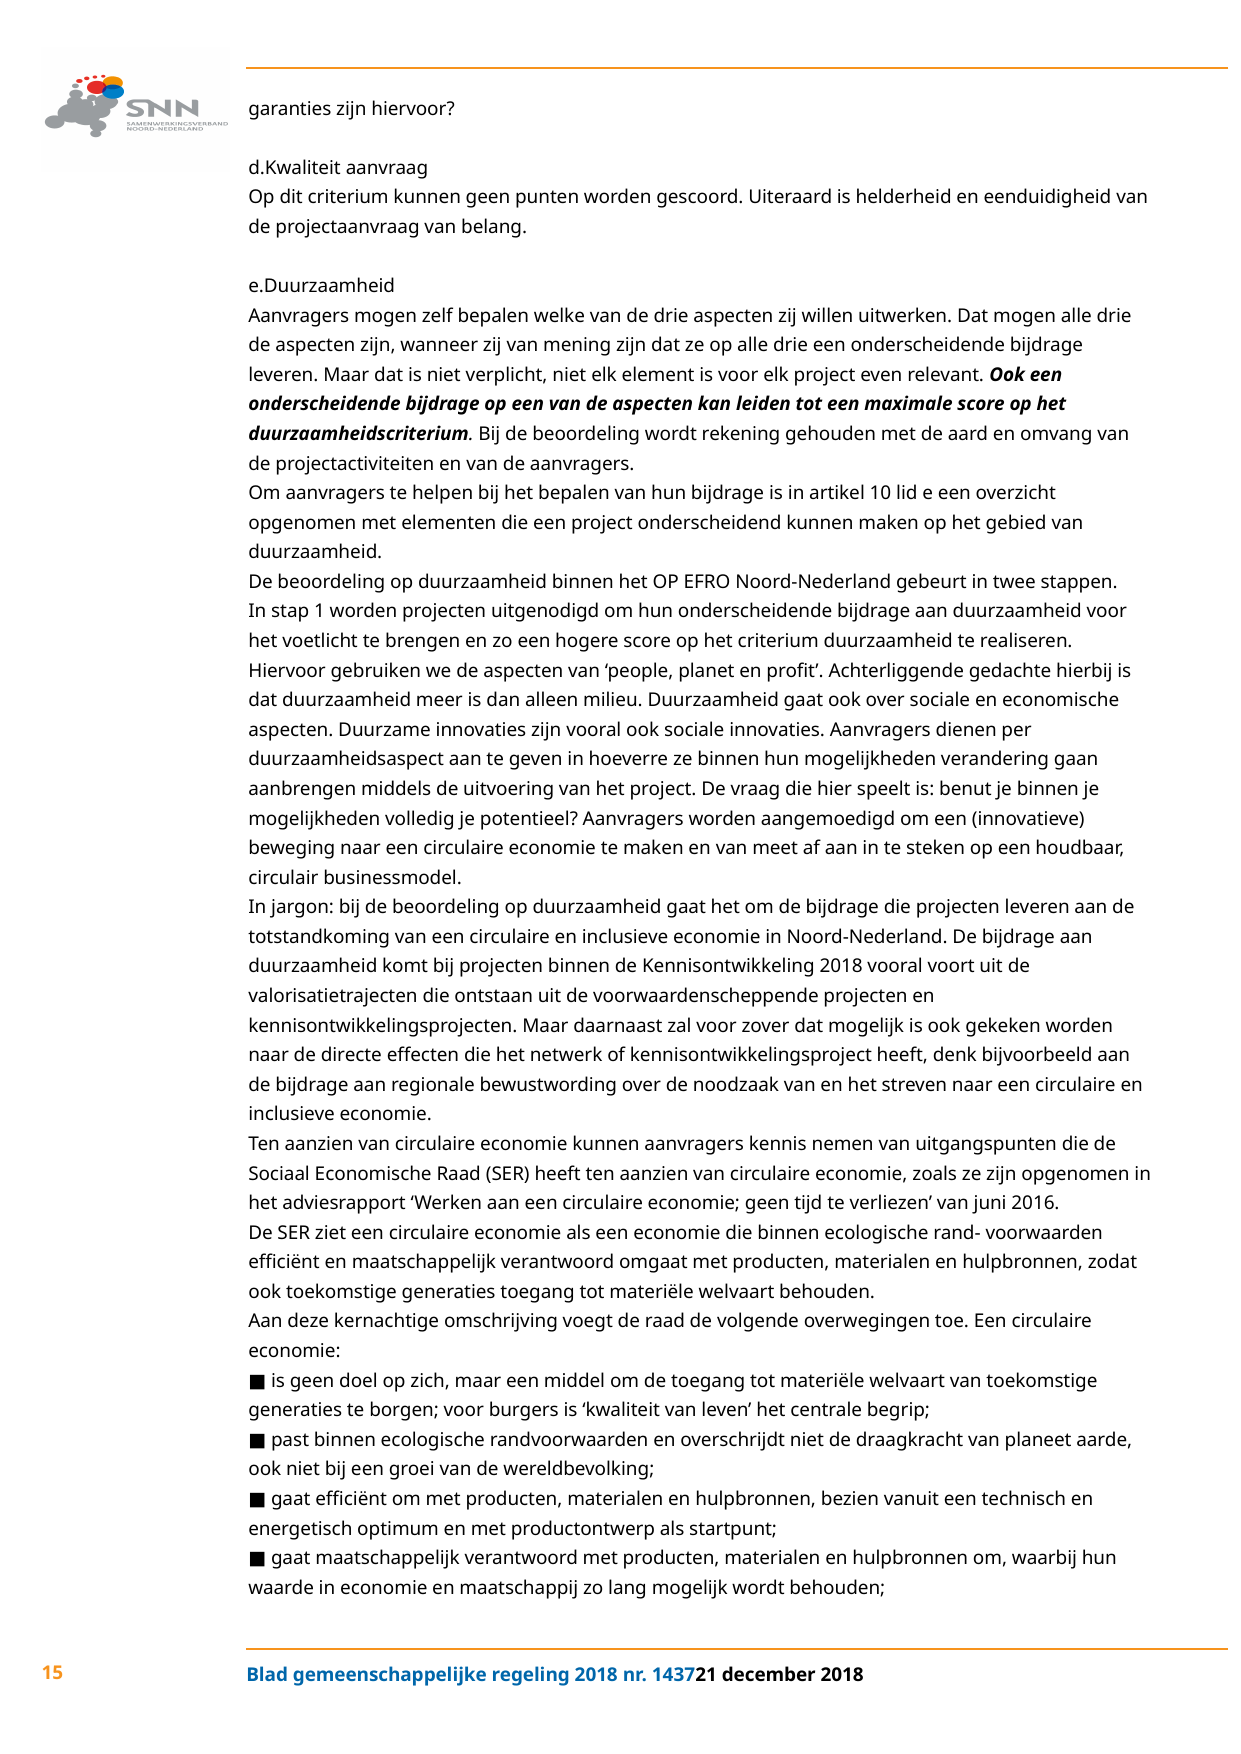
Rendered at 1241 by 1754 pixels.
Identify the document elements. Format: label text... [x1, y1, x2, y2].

text Aan deze kernachtige omschrijving voegt de raad de volgende overwegingen toe. Een circulaire economie: [248, 1308, 1152, 1363]
text De beoordeling op duurzaamheid binnen het OP EFRO Noord-Nederland gebeurt in twee stappen. [248, 568, 1152, 594]
text ■ gaat efficiënt om met producten, materialen en hulpbronnen, bezien vanuit een technisch en energetisch optimum en met productontwerp als startpunt; [248, 1485, 1152, 1541]
text ■ is geen doel op zich, maar een middel om de toegang tot materiële welvaart van toekomstige generaties te borgen; voor burgers is ‘kwaliteit van leven’ het centrale begrip; [248, 1367, 1152, 1422]
picture [41, 47, 231, 172]
text ■ gaat maatschappelijk verantwoord met producten, materialen en hulpbronnen om, waarbij hun waarde in economie en maatschappij zo lang mogelijk wordt behouden; [248, 1544, 1152, 1600]
text Op dit criterium kunnen geen punten worden gescoord. Uiteraard is helderheid en eenduidigheid van de projectaanvraag van belang. [248, 183, 1152, 239]
text d.Kwaliteit aanvraag [248, 154, 1152, 180]
text e.Duurzaamheid [248, 272, 1152, 298]
text Aanvragers mogen zelf bepalen welke van de drie aspecten zij willen uitwerken. Dat mogen alle drie de aspecten zijn, wanneer zij van mening zijn dat ze op alle drie een onderscheidende bijdrage leveren. Maar dat is niet verplicht, niet elk element is voor elk project even relevant. Ook een onderscheidende bijdrage op een van de aspecten kan leiden tot een maximale score op het duurzaamheidscriterium. Bij de beoordeling wordt rekening gehouden met de aard en omvang van de projectactiviteiten en van de aanvragers. [248, 302, 1152, 476]
text In stap 1 worden projecten uitgenodigd om hun onderscheidende bijdrage aan duurzaamheid voor het voetlicht te brengen en zo een hogere score op het criterium duurzaamheid te realiseren. Hiervoor gebruiken we de aspecten van ‘people, planet en profit’. Achterliggende gedachte hierbij is dat duurzaamheid meer is dan alleen milieu. Duurzaamheid gaat ook over sociale en economische aspecten. Duurzame innovaties zijn vooral ook sociale innovaties. Aanvragers dienen per duurzaamheidsaspect aan te geven in hoeverre ze binnen hun mogelijkheden verandering gaan aanbrengen middels de uitvoering van het project. De vraag die hier speelt is: benut je binnen je mogelijkheden volledig je potentieel? Aanvragers worden aangemoedigd om een (innovatieve) beweging naar een circulaire economie te maken en van meet af aan in te steken op een houdbaar, circulair businessmodel. [248, 598, 1152, 890]
text In jargon: bij de beoordeling op duurzaamheid gaat het om de bijdrage die projecten leveren aan de totstandkoming van een circulaire en inclusieve economie in Noord-Nederland. De bijdrage aan duurzaamheid komt bij projecten binnen de Kennisontwikkeling 2018 vooral voort uit de valorisatietrajecten die ontstaan uit de voorwaardenscheppende projecten en kennisontwikkelingsprojecten. Maar daarnaast zal voor zover dat mogelijk is ook gekeken worden naar de directe effecten die het netwerk of kennisontwikkelingsproject heeft, denk bijvoorbeeld aan de bijdrage aan regionale bewustwording over de noodzaak van en het streven naar een circulaire en inclusieve economie. [248, 893, 1152, 1126]
text ■ past binnen ecologische randvoorwaarden en overschrijdt niet de draagkracht van planeet aarde, ook niet bij een groei van de wereldbevolking; [248, 1426, 1152, 1481]
text Ten aanzien van circulaire economie kunnen aanvragers kennis nemen van uitgangspunten die de Sociaal Economische Raad (SER) heeft ten aanzien van circulaire economie, zoals ze zijn opgenomen in het adviesrapport ‘Werken aan een circulaire economie; geen tijd te verliezen’ van juni 2016. [248, 1130, 1152, 1215]
text De SER ziet een circulaire economie als een economie die binnen ecologische rand- voorwaarden efficiënt en maatschappelijk verantwoord omgaat met producten, materialen en hulpbronnen, zodat ook toekomstige generaties toegang tot materiële welvaart behouden. [248, 1219, 1152, 1304]
text Om aanvragers te helpen bij het bepalen van hun bijdrage is in artikel 10 lid e een overzicht opgenomen met elementen die een project onderscheidend kunnen maken op het gebied van duurzaamheid. [248, 479, 1152, 564]
text garanties zijn hiervoor? [248, 95, 1152, 121]
